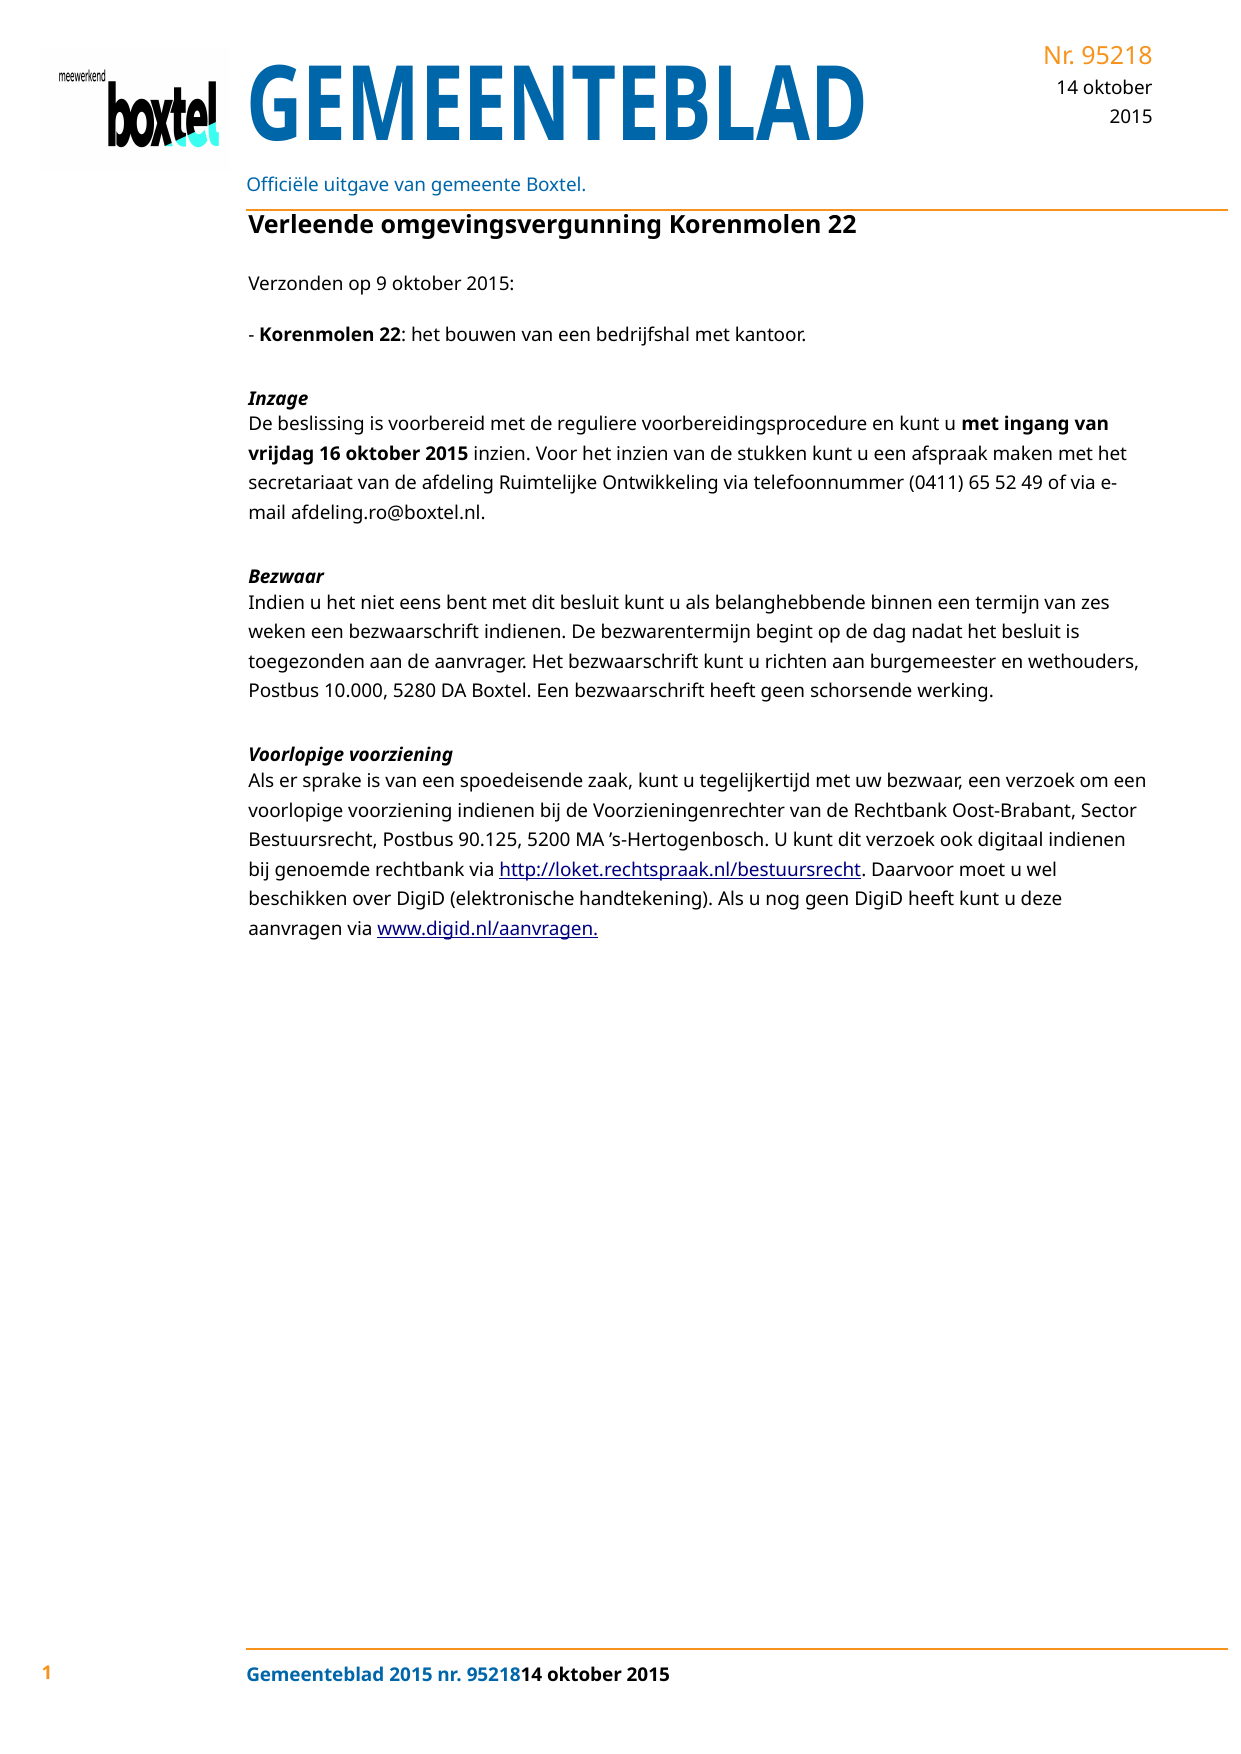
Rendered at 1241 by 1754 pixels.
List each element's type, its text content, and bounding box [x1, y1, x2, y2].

text - Korenmolen 22: het bouwen van een bedrijfshal met kantoor. [248, 321, 1152, 346]
picture [41, 47, 231, 172]
text Verleende omgevingsvergunning Korenmolen 22 [248, 211, 1152, 241]
text Inzage [248, 385, 1152, 410]
text Voorlopige voorziening [248, 742, 1152, 767]
text Als er sprake is van een spoedeisende zaak, kunt u tegelijkertijd met uw bezwaar, een verzoek om een voorlopige voorziening indienen bij de Voorzieningenrechter van de Rechtbank Oost-Brabant, Sector Bestuursrecht, Postbus 90.125, 5200 MA ’s-Hertogenbosch. U kunt dit verzoek ook digitaal indienen bij genoemde rechtbank via http://loket.rechtspraak.nl/bestuursrecht. Daarvoor moet u wel beschikken over DigiD (elektronische handtekening). Als u nog geen DigiD heeft kunt u deze aanvragen via www.digid.nl/aanvragen. [248, 767, 1152, 941]
text Indien u het niet eens bent met dit besluit kunt u als belanghebbende binnen een termijn van zes weken een bezwaarschrift indienen. De bezwarentermijn begint op de dag nadat het besluit is toegezonden aan de aanvrager. Het bezwaarschrift kunt u richten aan burgemeester en wethouders, Postbus 10.000, 5280 DA Boxtel. Een bezwaarschrift heeft geen schorsende werking. [248, 589, 1152, 703]
text Verzonden op 9 oktober 2015: [248, 270, 1152, 296]
text De beslissing is voorbereid met de reguliere voorbereidingsprocedure en kunt u met ingang van vrijdag 16 oktober 2015 inzien. Voor het inzien van de stukken kunt u een afspraak maken met het secretariaat van de afdeling Ruimtelijke Ontwikkeling via telefoonnummer (0411) 65 52 49 of via e-mail afdeling.ro@boxtel.nl. [248, 410, 1152, 525]
text Bezwaar [248, 563, 1152, 589]
